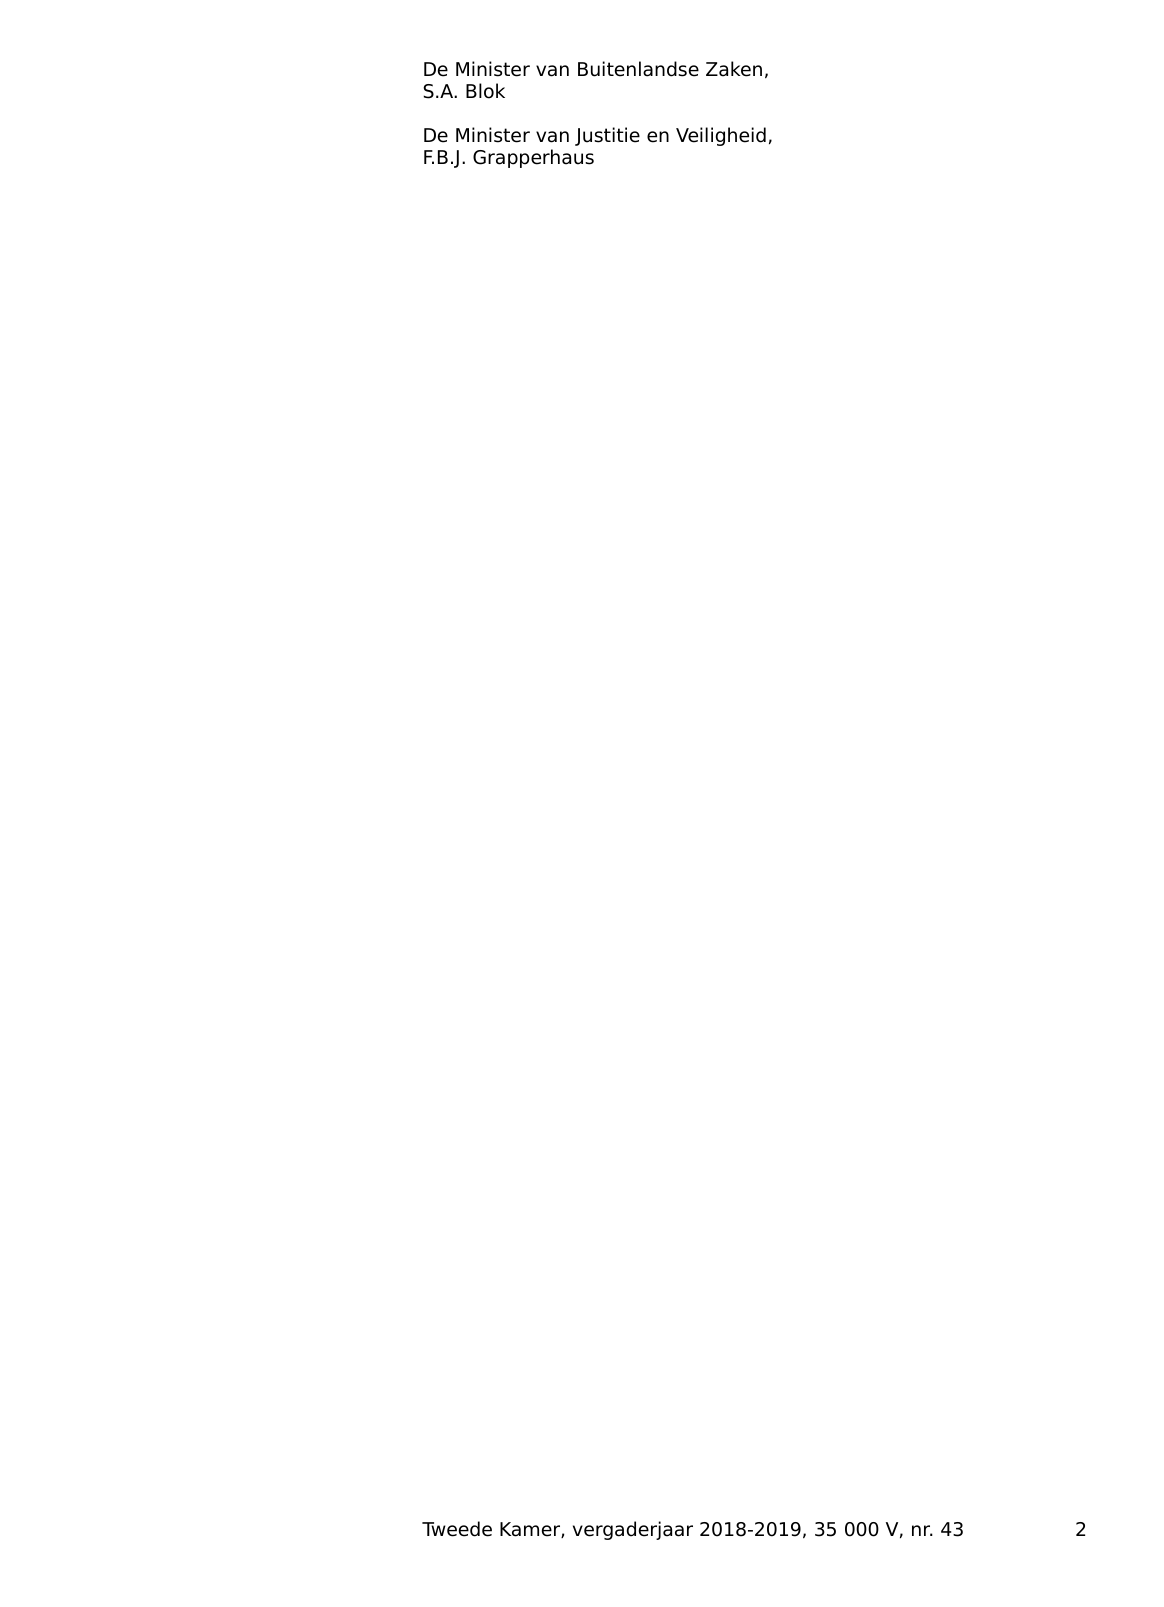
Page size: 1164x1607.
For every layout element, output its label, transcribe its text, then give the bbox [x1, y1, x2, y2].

text De Minister van Buitenlandse Zaken, S.A. Blok [422, 59, 1087, 103]
text De Minister van Justitie en Veiligheid, F.B.J. Grapperhaus [422, 125, 1087, 169]
